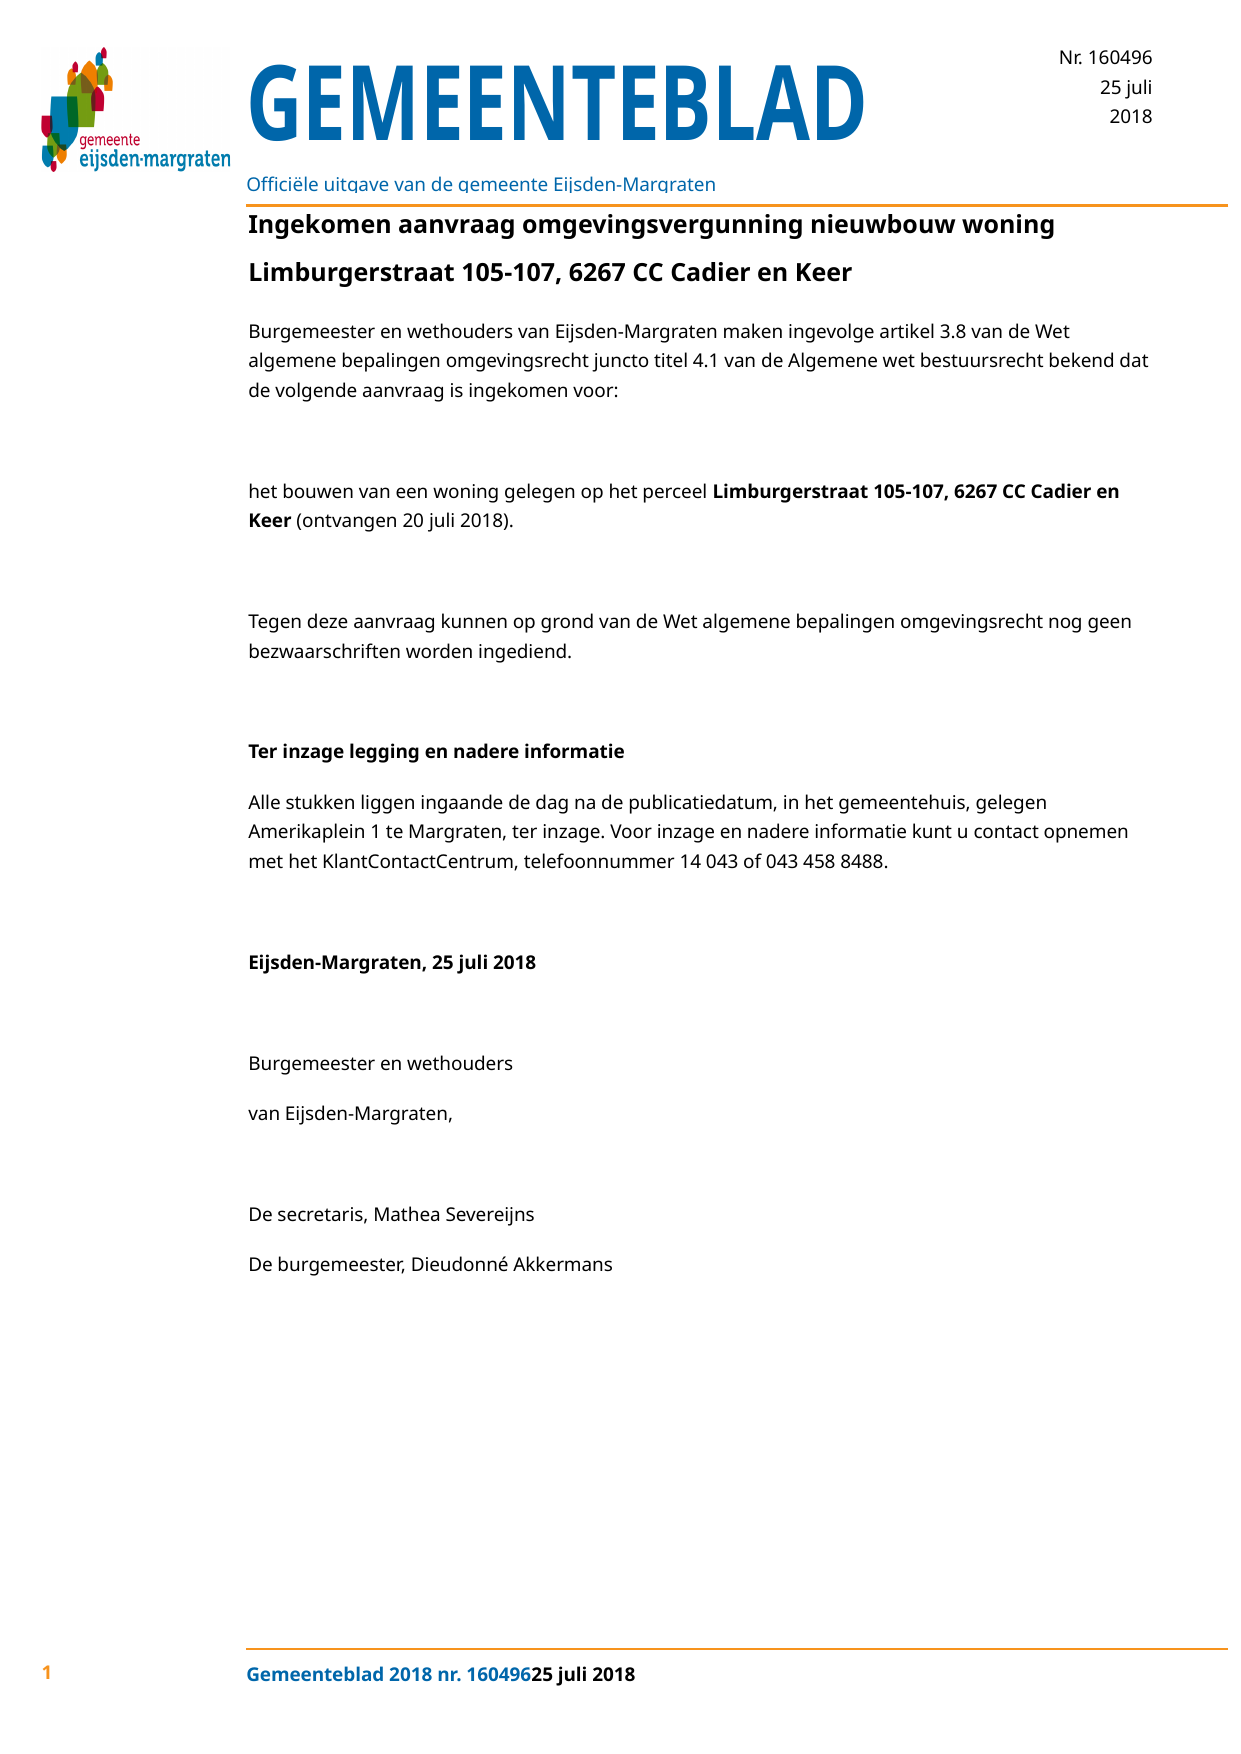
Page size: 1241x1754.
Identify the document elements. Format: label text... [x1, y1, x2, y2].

picture [41, 47, 231, 172]
text Ter inzage legging en nadere informatie [248, 739, 1152, 764]
text het bouwen van een woning gelegen op het perceel Limburgerstraat 105-107, 6267 CC Cadier en Keer (ontvangen 20 juli 2018). [248, 478, 1152, 533]
text Burgemeester en wethouders [248, 1050, 1152, 1076]
text Eijsden-Margraten, 25 juli 2018 [248, 949, 1152, 975]
text van Eijsden-Margraten, [248, 1100, 1152, 1126]
text Tegen deze aanvraag kunnen op grond van de Wet algemene bepalingen omgevingsrecht nog geen bezwaarschriften worden ingediend. [248, 608, 1152, 664]
text De secretaris, Mathea Severeijns [248, 1201, 1152, 1227]
text Ingekomen aanvraag omgevingsvergunning nieuwbouw woning Limburgerstraat 105-107, 6267 CC Cadier en Keer [248, 207, 1152, 288]
text De burgemeester, Dieudonné Akkermans [248, 1252, 1152, 1277]
text Alle stukken liggen ingaande de dag na de publicatiedatum, in het gemeentehuis, gelegen Amerikaplein 1 te Margraten, ter inzage. Voor inzage en nadere informatie kunt u contact opnemen met het KlantContactCentrum, telefoonnummer 14 043 of 043 458 8488. [248, 789, 1152, 874]
text Burgemeester en wethouders van Eijsden-Margraten maken ingevolge artikel 3.8 van de Wet algemene bepalingen omgevingsrecht juncto titel 4.1 van de Algemene wet bestuursrecht bekend dat de volgende aanvraag is ingekomen voor: [248, 318, 1152, 403]
